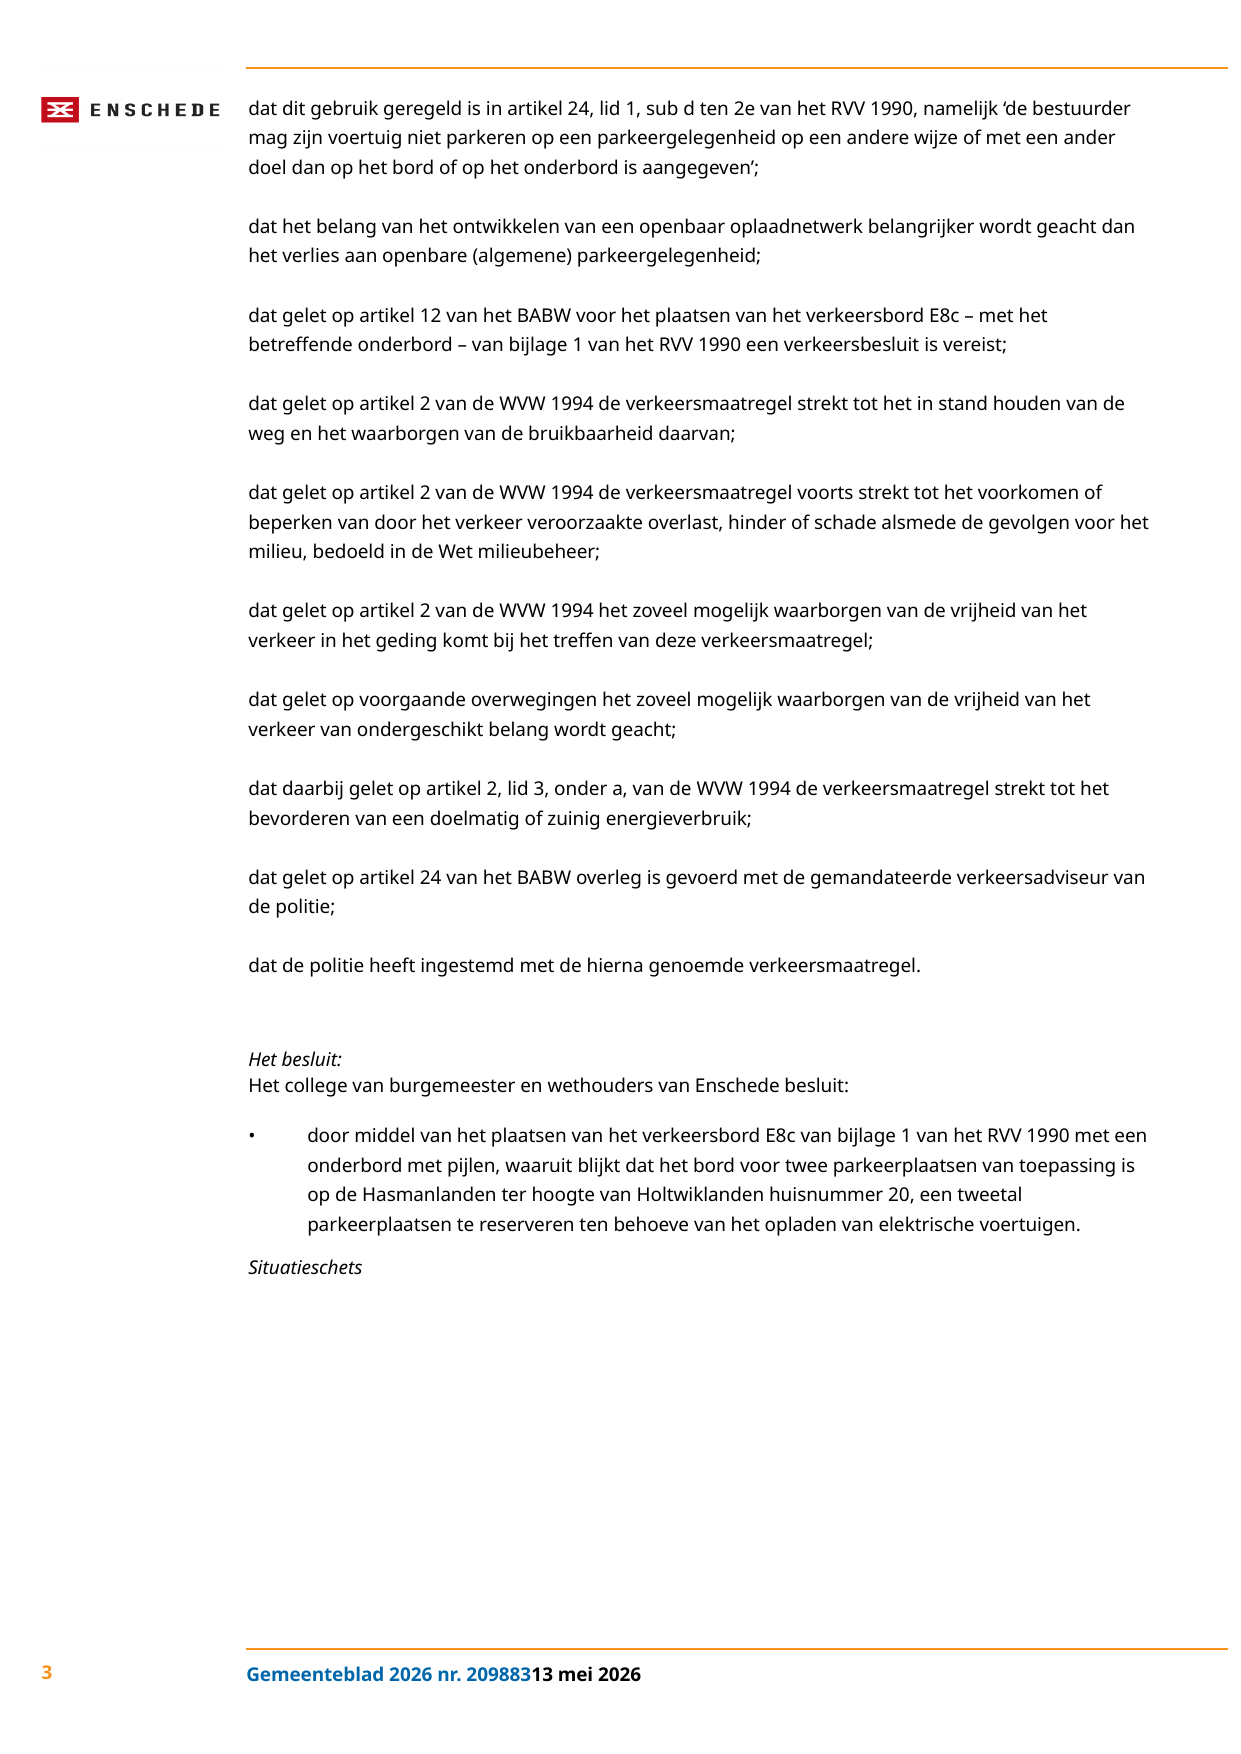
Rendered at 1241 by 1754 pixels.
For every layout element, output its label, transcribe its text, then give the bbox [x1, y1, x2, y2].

picture [41, 47, 231, 172]
text dat gelet op artikel 2 van de WVW 1994 de verkeersmaatregel voorts strekt tot het voorkomen of beperken van door het verkeer veroorzaakte overlast, hinder of schade alsmede de gevolgen voor het milieu, bedoeld in de Wet milieubeheer; [248, 479, 1152, 564]
text Het besluit: [248, 1046, 1152, 1072]
text dat daarbij gelet op artikel 2, lid 3, onder a, van de WVW 1994 de verkeersmaatregel strekt tot het bevorderen van een doelmatig of zuinig energieverbruik; [248, 775, 1152, 831]
text Situatieschets [248, 1254, 1152, 1280]
text dat gelet op artikel 12 van het BABW voor het plaatsen van het verkeersbord E8c – met het betreffende onderbord – van bijlage 1 van het RVV 1990 een verkeersbesluit is vereist; [248, 302, 1152, 357]
text dat gelet op artikel 2 van de WVW 1994 de verkeersmaatregel strekt tot het in stand houden van de weg en het waarborgen van de bruikbaarheid daarvan; [248, 391, 1152, 446]
text dat gelet op artikel 2 van de WVW 1994 het zoveel mogelijk waarborgen van de vrijheid van het verkeer in het geding komt bij het treffen van deze verkeersmaatregel; [248, 598, 1152, 653]
text dat dit gebruik geregeld is in artikel 24, lid 1, sub d ten 2e van het RVV 1990, namelijk ‘de bestuurder mag zijn voertuig niet parkeren op een parkeergelegenheid op een andere wijze of met een ander doel dan op het bord of op het onderbord is aangegeven’; [248, 95, 1152, 180]
text dat het belang van het ontwikkelen van een openbaar oplaadnetwerk belangrijker wordt geacht dan het verlies aan openbare (algemene) parkeergelegenheid; [248, 213, 1152, 268]
list door middel van het plaatsen van het verkeersbord E8c van bijlage 1 van het RVV 1990 met een onderbord met pijlen, waaruit blijkt dat het bord voor twee parkeerplaatsen van toepassing is op de Hasmanlanden ter hoogte van Holtwiklanden huisnummer 20, een tweetal parkeerplaatsen te reserveren ten behoeve van het opladen van elektrische voertuigen. [248, 1122, 1152, 1237]
text dat gelet op voorgaande overwegingen het zoveel mogelijk waarborgen van de vrijheid van het verkeer van ondergeschikt belang wordt geacht; [248, 686, 1152, 742]
text Het college van burgemeester en wethouders van Enschede besluit: [248, 1072, 1152, 1098]
text dat de politie heeft ingestemd met de hierna genoemde verkeersmaatregel. [248, 953, 1152, 978]
text dat gelet op artikel 24 van het BABW overleg is gevoerd met de gemandateerde verkeersadviseur van de politie; [248, 864, 1152, 919]
